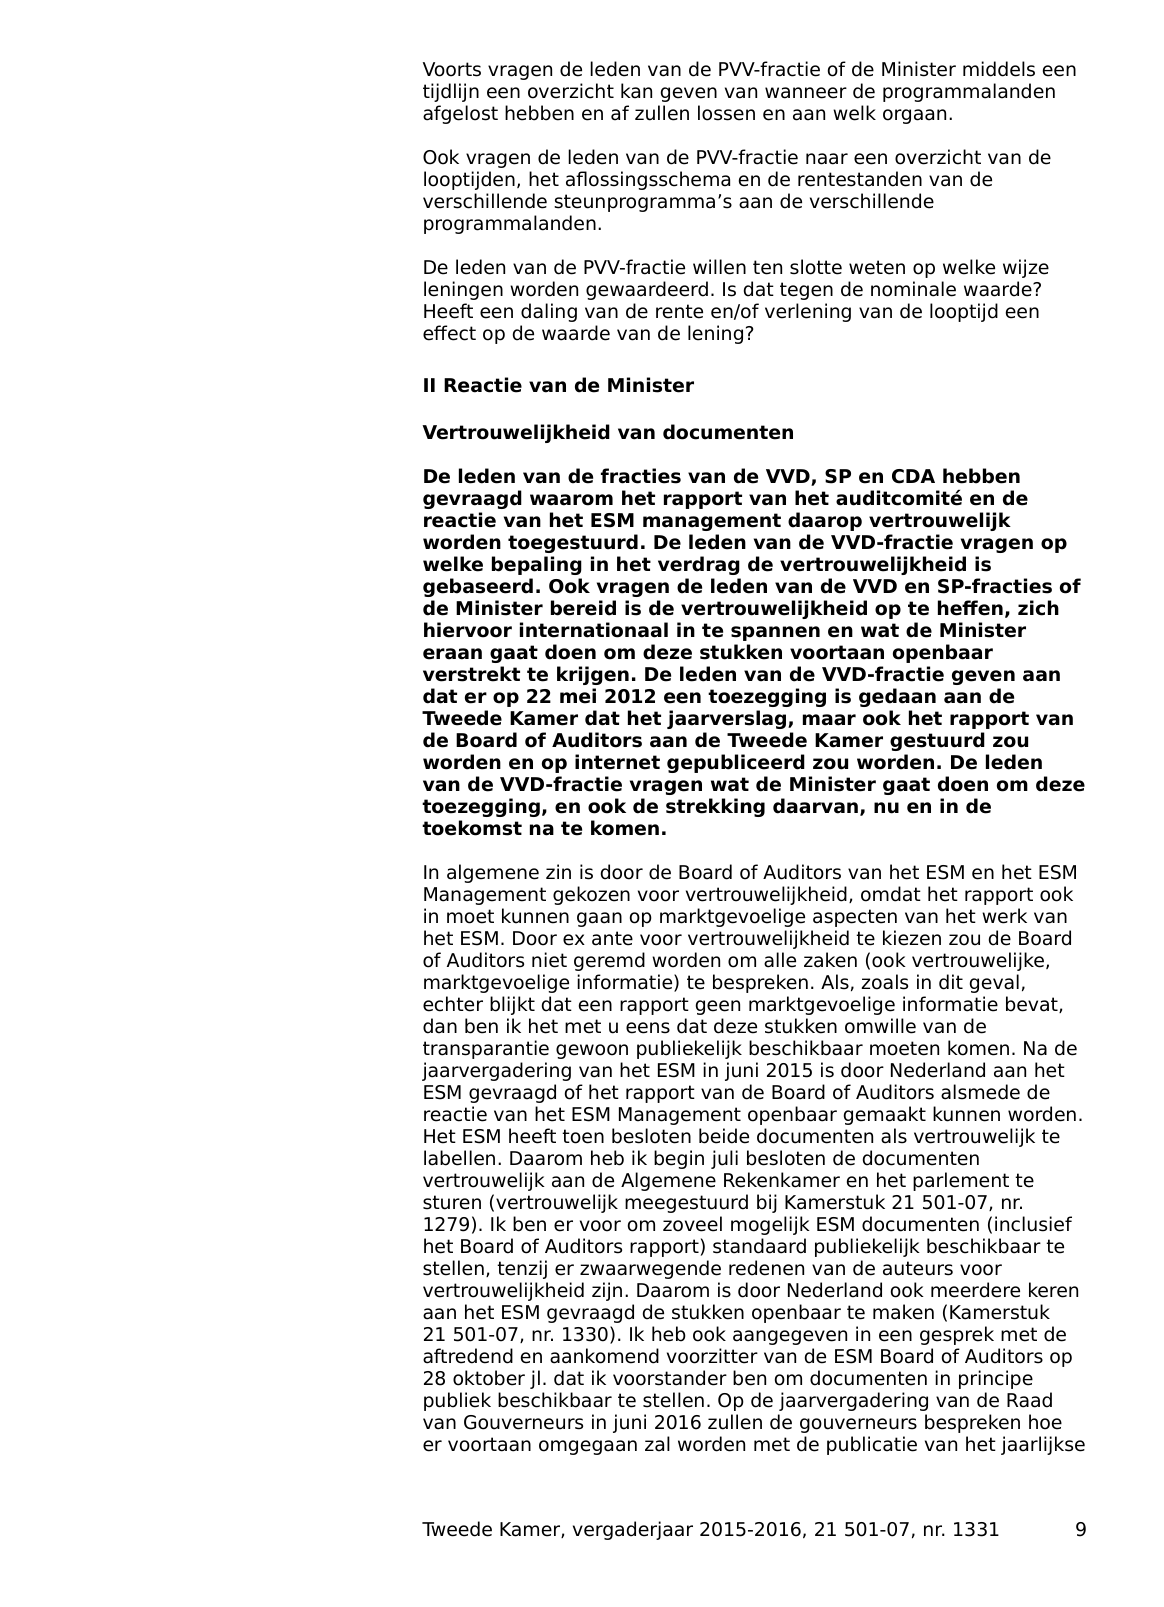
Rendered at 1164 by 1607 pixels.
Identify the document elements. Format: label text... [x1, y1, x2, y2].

subtitle Vertrouwelijkheid van documenten [422, 422, 1087, 444]
subtitle II Reactie van de Minister [422, 375, 1087, 397]
text In algemene zin is door de Board of Auditors van het ESM en het ESM Management gekozen voor vertrouwelijkheid, omdat het rapport ook in moet kunnen gaan op marktgevoelige aspecten van het werk van het ESM. Door ex ante voor vertrouwelijkheid te kiezen zou de Board of Auditors niet geremd worden om alle zaken (ook vertrouwelijke, marktgevoelige informatie) te bespreken. Als, zoals in dit geval, echter blijkt dat een rapport geen marktgevoelige informatie bevat, dan ben ik het met u eens dat deze stukken omwille van de transparantie gewoon publiekelijk beschikbaar moeten komen. Na de jaarvergadering van het ESM in juni 2015 is door Nederland aan het ESM gevraagd of het rapport van de Board of Auditors alsmede de reactie van het ESM Management openbaar gemaakt kunnen worden. Het ESM heeft toen besloten beide documenten als vertrouwelijk te labellen. Daarom heb ik begin juli besloten de documenten vertrouwelijk aan de Algemene Rekenkamer en het parlement te sturen (vertrouwelijk meegestuurd bij Kamerstuk 21 501-07, nr. 1279). Ik ben er voor om zoveel mogelijk ESM documenten (inclusief het Board of Auditors rapport) standaard publiekelijk beschikbaar te stellen, tenzij er zwaarwegende redenen van de auteurs voor vertrouwelijkheid zijn. Daarom is door Nederland ook meerdere keren aan het ESM gevraagd de stukken openbaar te maken (Kamerstuk 21 501-07, nr. 1330). Ik heb ook aangegeven in een gesprek met de aftredend en aankomend voorzitter van de ESM Board of Auditors op 28 oktober jl. dat ik voorstander ben om documenten in principe publiek beschikbaar te stellen. Op de jaarvergadering van de Raad van Gouverneurs in juni 2016 zullen de gouverneurs bespreken hoe er voortaan omgegaan zal worden met de publicatie van het jaarlijkse [422, 862, 1087, 1456]
text De leden van de PVV-fractie willen ten slotte weten op welke wijze leningen worden gewaardeerd. Is dat tegen de nominale waarde? Heeft een daling van de rente en/of verlening van de looptijd een effect op de waarde van de lening? [422, 257, 1087, 345]
text Voorts vragen de leden van de PVV-fractie of de Minister middels een tijdlijn een overzicht kan geven van wanneer de programmalanden afgelost hebben en af zullen lossen en aan welk orgaan. [422, 59, 1087, 125]
text Ook vragen de leden van de PVV-fractie naar een overzicht van de looptijden, het aflossingsschema en de rentestanden van de verschillende steunprogramma’s aan de verschillende programmalanden. [422, 147, 1087, 235]
text De leden van de fracties van de VVD, SP en CDA hebben gevraagd waarom het rapport van het auditcomité en de reactie van het ESM management daarop vertrouwelijk worden toegestuurd. De leden van de VVD-fractie vragen op welke bepaling in het verdrag de vertrouwelijkheid is gebaseerd. Ook vragen de leden van de VVD en SP-fracties of de Minister bereid is de vertrouwelijkheid op te heffen, zich hiervoor internationaal in te spannen en wat de Minister eraan gaat doen om deze stukken voortaan openbaar verstrekt te krijgen. De leden van de VVD-fractie geven aan dat er op 22 mei 2012 een toezegging is gedaan aan de Tweede Kamer dat het jaarverslag, maar ook het rapport van de Board of Auditors aan de Tweede Kamer gestuurd zou worden en op internet gepubliceerd zou worden. De leden van de VVD-fractie vragen wat de Minister gaat doen om deze toezegging, en ook de strekking daarvan, nu en in de toekomst na te komen. [422, 466, 1087, 840]
